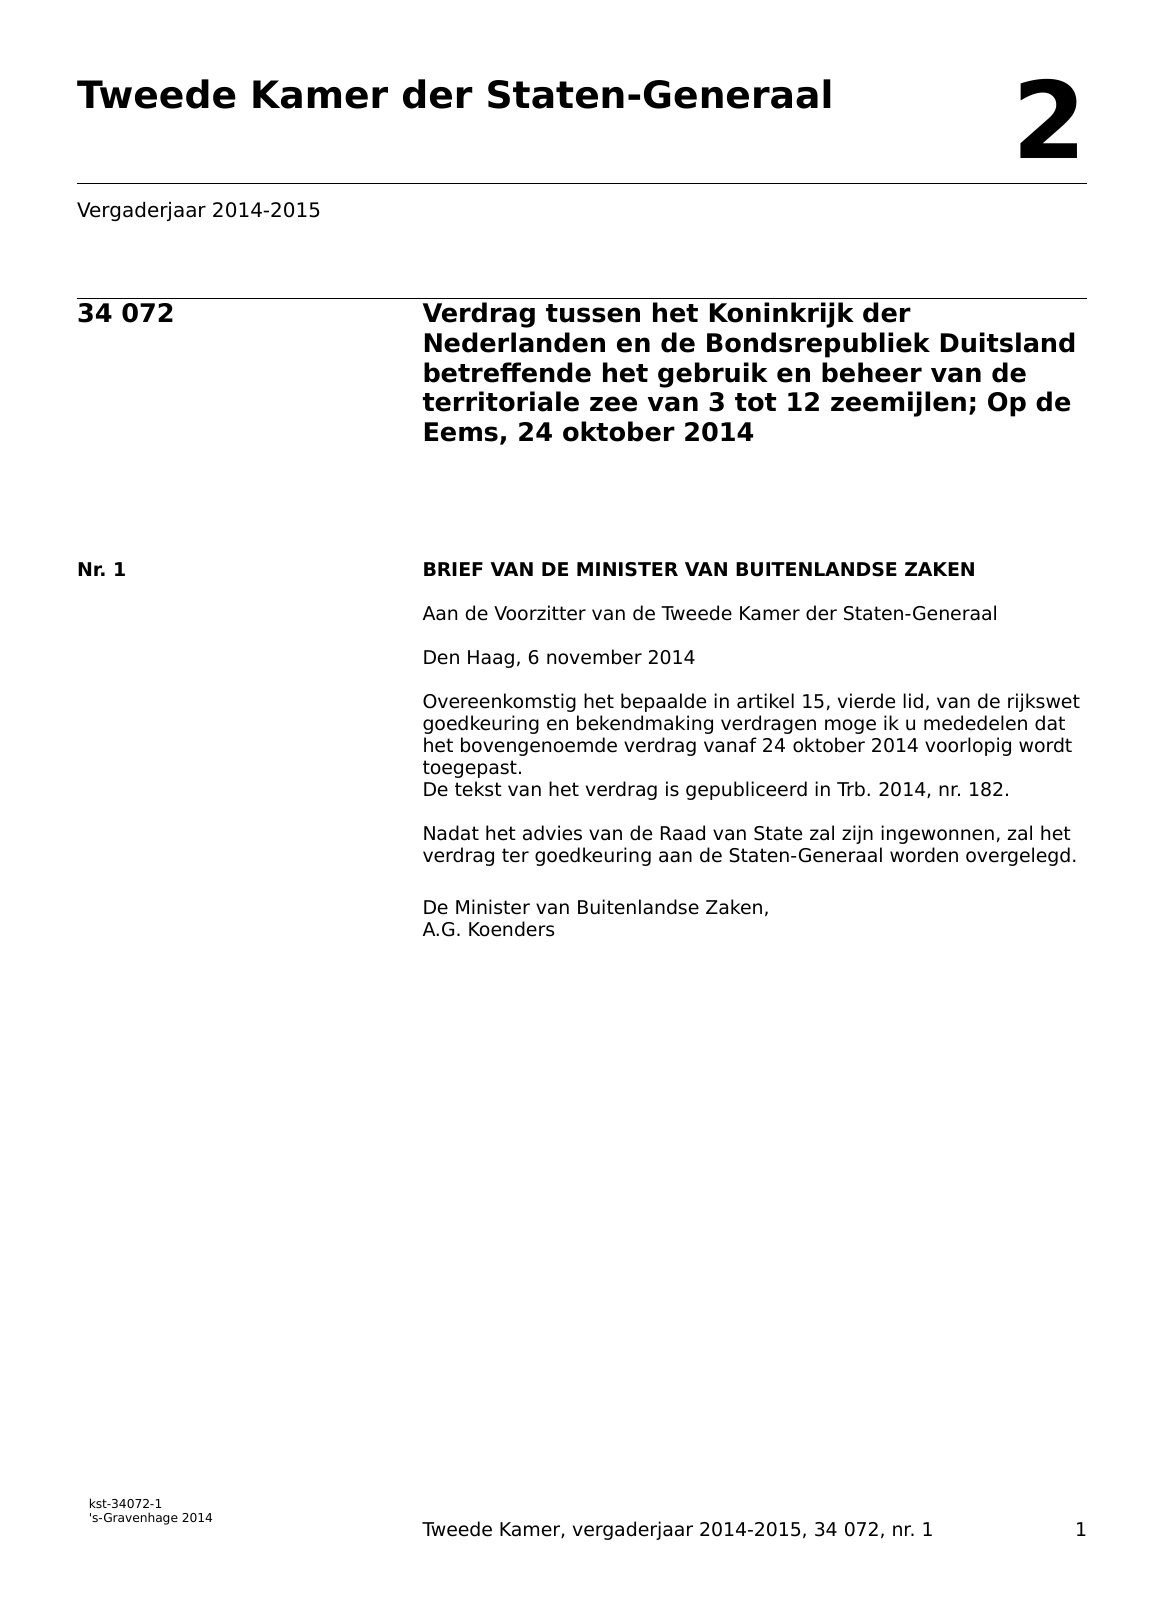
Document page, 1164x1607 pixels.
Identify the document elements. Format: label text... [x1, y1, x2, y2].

text Overeenkomstig het bepaalde in artikel 15, vierde lid, van de rijkswet goedkeuring en bekendmaking verdragen moge ik u mededelen dat het bovengenoemde verdrag vanaf 24 oktober 2014 voorlopig wordt toegepast. [422, 691, 1087, 779]
table_cell Vergaderjaar 2014-2015 [77, 184, 1087, 298]
subtitle 34 072 Verdrag tussen het Koninkrijk der Nederlanden en de Bondsrepubliek Duitsland betreffende het gebruik en beheer van de territoriale zee van 3 tot 12 zeemijlen; Op de Eems, 24 oktober 2014 [77, 299, 1087, 447]
text kst-34072-1 [88, 1497, 323, 1511]
table_header 2 [886, 59, 1087, 183]
text Den Haag, 6 november 2014 [422, 647, 1087, 669]
text Nadat het advies van de Raad van State zal zijn ingewonnen, zal het verdrag ter goedkeuring aan de Staten-Generaal worden overgelegd. [422, 823, 1087, 867]
text De Minister van Buitenlandse Zaken, A.G. Koenders [422, 897, 1087, 941]
text De tekst van het verdrag is gepubliceerd in Trb. 2014, nr. 182. [422, 779, 1087, 801]
text 's-Gravenhage 2014 [88, 1511, 323, 1525]
subtitle Nr. 1 BRIEF VAN DE MINISTER VAN BUITENLANDSE ZAKEN [77, 558, 1087, 580]
text Aan de Voorzitter van de Tweede Kamer der Staten-Generaal [422, 603, 1087, 624]
table_header Tweede Kamer der Staten-Generaal [77, 59, 886, 183]
